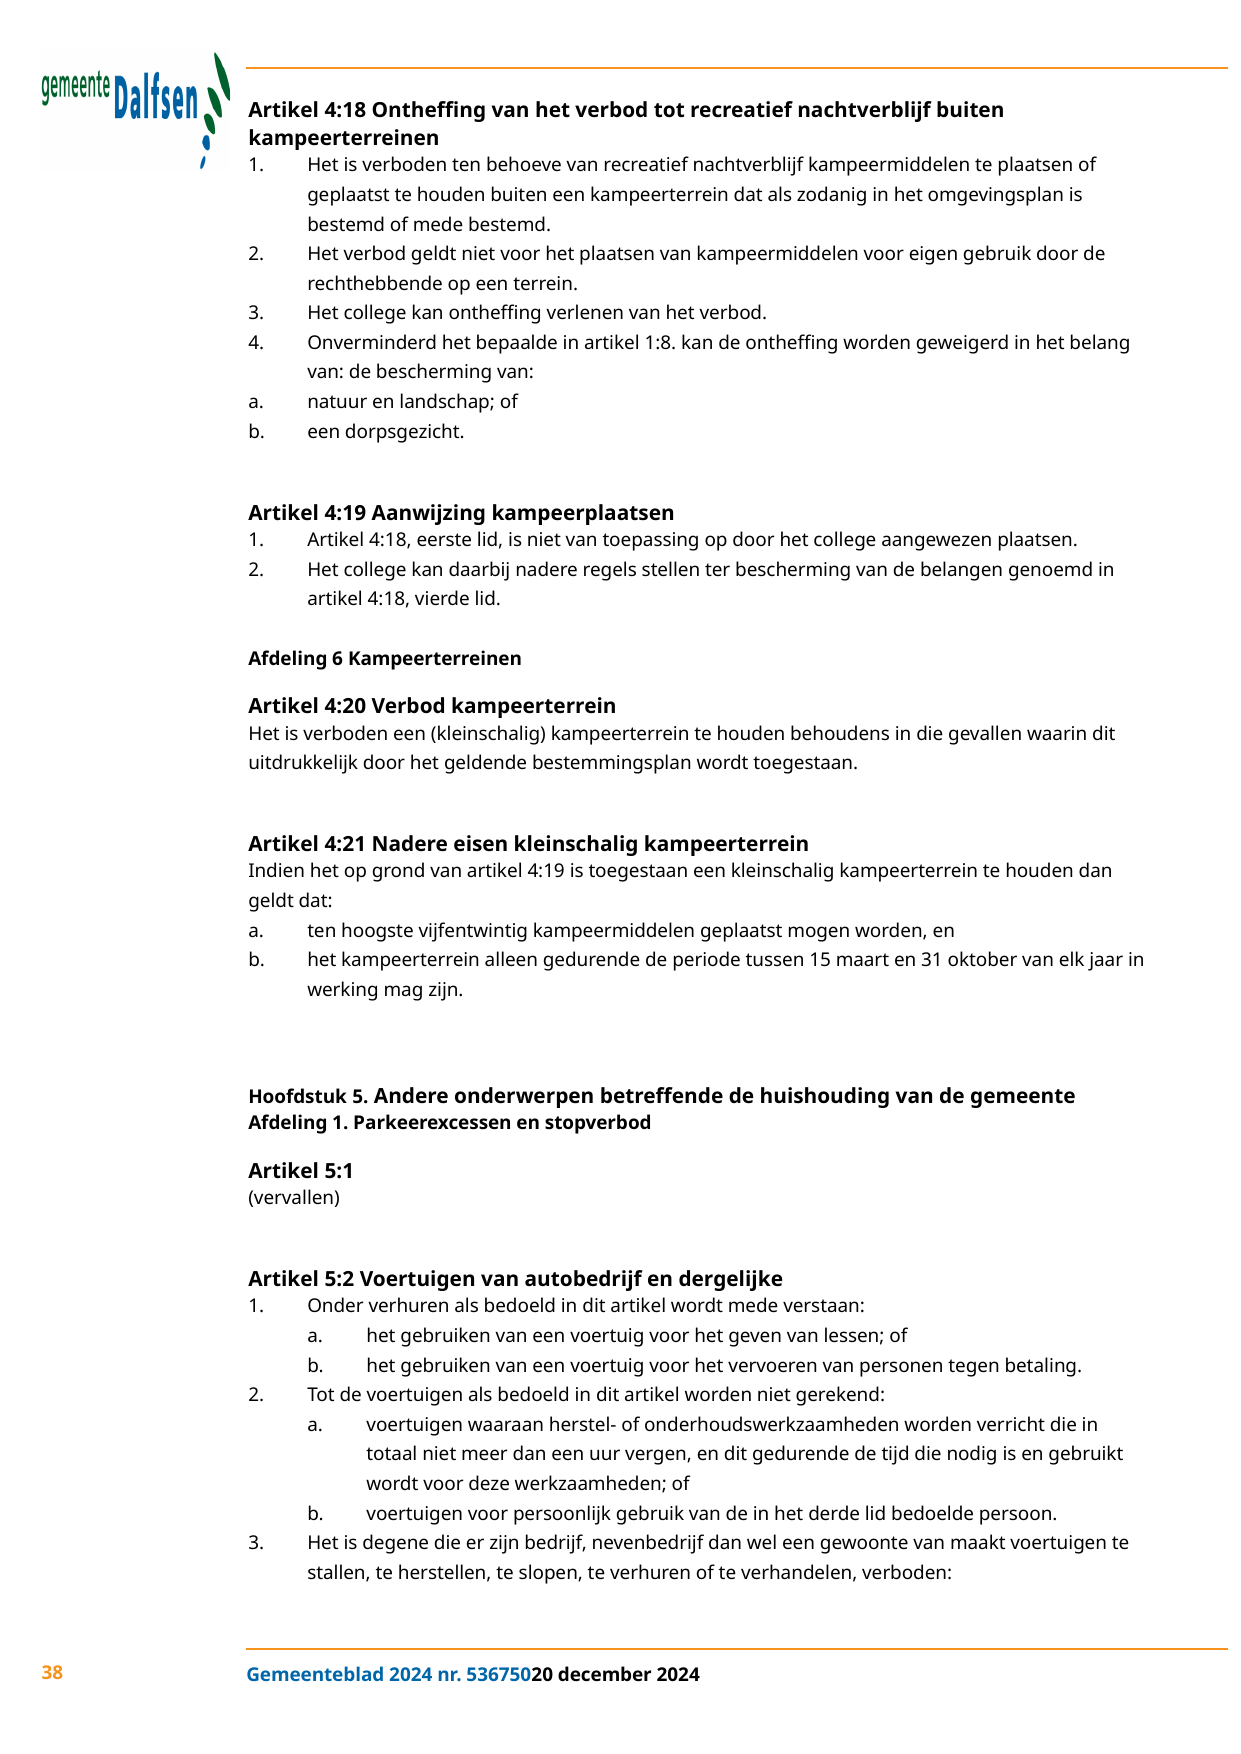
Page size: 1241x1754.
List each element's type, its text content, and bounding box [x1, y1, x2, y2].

list Het is verboden ten behoeve van recreatief nachtverblijf kampeermiddelen te plaatsen of geplaatst te houden buiten een kampeerterrein dat als zodanig in het omgevingsplan is bestemd of mede bestemd. [248, 152, 1152, 237]
list ten hoogste vijfentwintig kampeermiddelen geplaatst mogen worden, en [248, 917, 1152, 943]
text Artikel 5:2 Voertuigen van autobedrijf en dergelijke [248, 1264, 1152, 1293]
text Afdeling 1. Parkeerexcessen en stopverbod [248, 1109, 1152, 1135]
text Artikel 5:1 [248, 1156, 1152, 1184]
list Het college kan daarbij nadere regels stellen ter bescherming van de belangen genoemd in artikel 4:18, vierde lid. [248, 556, 1152, 611]
text Het is verboden een (kleinschalig) kampeerterrein te houden behoudens in die gevallen waarin dit uitdrukkelijk door het geldende bestemmingsplan wordt toegestaan. [248, 720, 1152, 775]
text Artikel 4:19 Aanwijzing kampeerplaatsen [248, 498, 1152, 526]
list Onder verhuren als bedoeld in dit artikel wordt mede verstaan: [248, 1293, 1152, 1318]
list Het verbod geldt niet voor het plaatsen van kampeermiddelen voor eigen gebruik door de rechthebbende op een terrein. [248, 240, 1152, 296]
text Artikel 4:21 Nadere eisen kleinschalig kampeerterrein [248, 829, 1152, 858]
list Onverminderd het bepaalde in artikel 1:8. kan de ontheffing worden geweigerd in het belang van: de bescherming van: [248, 329, 1152, 384]
list voertuigen waaraan herstel- of onderhoudswerkzaamheden worden verricht die in totaal niet meer dan een uur vergen, en dit gedurende de tijd die nodig is en gebruikt wordt voor deze werkzaamheden; of [307, 1411, 1152, 1496]
text Artikel 4:20 Verbod kampeerterrein [248, 691, 1152, 720]
text (vervallen) [248, 1184, 1152, 1210]
text Indien het op grond van artikel 4:19 is toegestaan een kleinschalig kampeerterrein te houden dan geldt dat: [248, 858, 1152, 913]
list voertuigen voor persoonlijk gebruik van de in het derde lid bedoelde persoon. [307, 1500, 1152, 1526]
list Het college kan ontheffing verlenen van het verbod. [248, 299, 1152, 325]
list Het is degene die er zijn bedrijf, nevenbedrijf dan wel een gewoonte van maakt voertuigen te stallen, te herstellen, te slopen, te verhuren of te verhandelen, verboden: [248, 1529, 1152, 1585]
list natuur en landschap; of [248, 388, 1152, 414]
list het gebruiken van een voertuig voor het vervoeren van personen tegen betaling. [307, 1352, 1152, 1378]
text Hoofdstuk 5. Andere onderwerpen betreffende de huishouding van de gemeente [248, 1081, 1152, 1109]
list een dorpsgezicht. [248, 418, 1152, 444]
list het kampeerterrein alleen gedurende de periode tussen 15 maart en 31 oktober van elk jaar in werking mag zijn. [248, 946, 1152, 1002]
picture [41, 47, 231, 172]
list het gebruiken van een voertuig voor het geven van lessen; of [307, 1322, 1152, 1348]
list Tot de voertuigen als bedoeld in dit artikel worden niet gerekend: [248, 1381, 1152, 1407]
text Artikel 4:18 Ontheffing van het verbod tot recreatief nachtverblijf buiten kampeerterreinen [248, 95, 1152, 152]
text Afdeling 6 Kampeerterreinen [248, 645, 1152, 670]
list Artikel 4:18, eerste lid, is niet van toepassing op door het college aangewezen plaatsen. [248, 526, 1152, 552]
